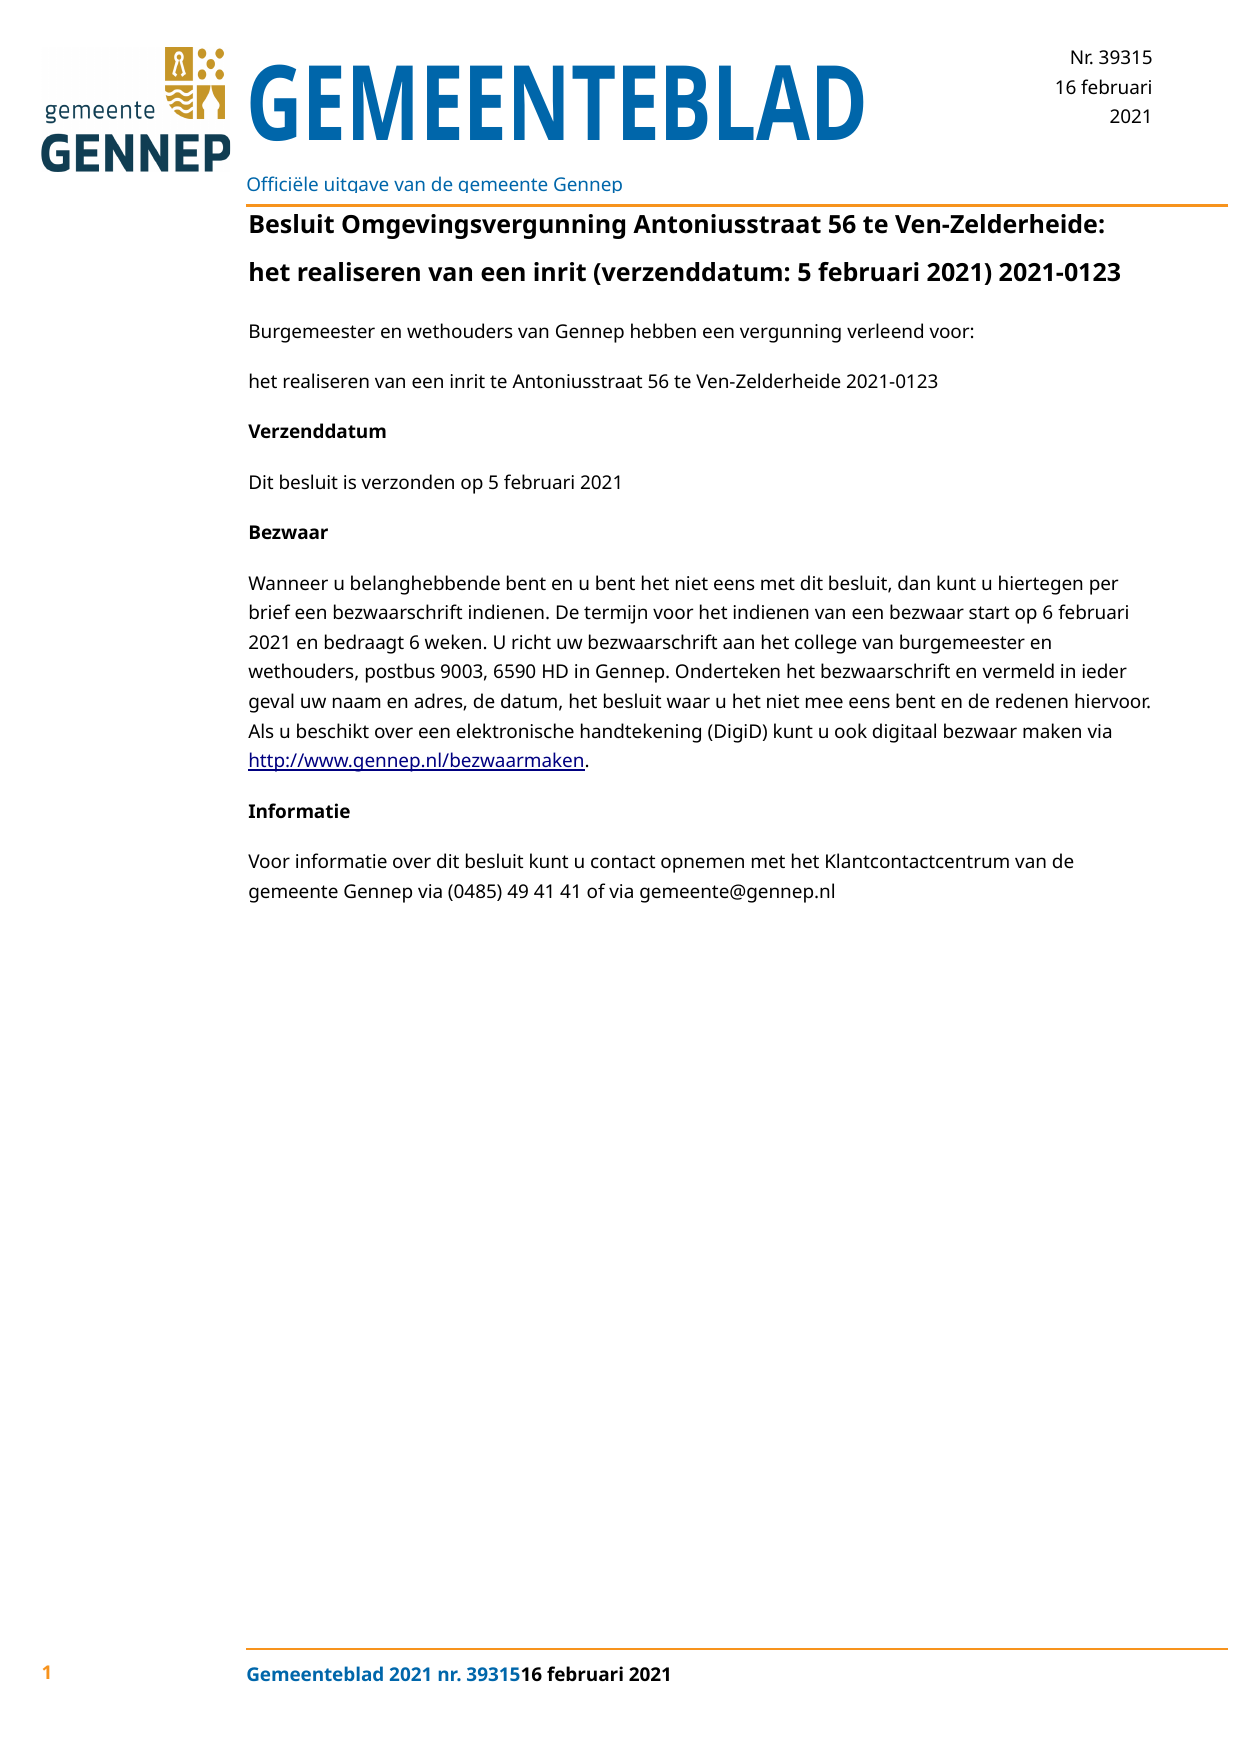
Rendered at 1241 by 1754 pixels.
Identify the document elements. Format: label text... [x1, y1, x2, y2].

text Wanneer u belanghebbende bent en u bent het niet eens met dit besluit, dan kunt u hiertegen per brief een bezwaarschrift indienen. De termijn voor het indienen van een bezwaar start op 6 februari 2021 en bedraagt 6 weken. U richt uw bezwaarschrift aan het college van burgemeester en wethouders, postbus 9003, 6590 HD in Gennep. Onderteken het bezwaarschrift en vermeld in ieder geval uw naam en adres, de datum, het besluit waar u het niet mee eens bent en de redenen hiervoor. Als u beschikt over een elektronische handtekening (DigiD) kunt u ook digitaal bezwaar maken via http://www.gennep.nl/bezwaarmaken. [248, 570, 1152, 773]
text Voor informatie over dit besluit kunt u contact opnemen met het Klantcontactcentrum van de gemeente Gennep via (0485) 49 41 41 of via gemeente@gennep.nl [248, 848, 1152, 904]
text Informatie [248, 798, 1152, 824]
picture [41, 47, 231, 172]
text Bezwaar [248, 519, 1152, 545]
text Dit besluit is verzonden op 5 februari 2021 [248, 469, 1152, 495]
text Verzenddatum [248, 419, 1152, 444]
text Besluit Omgevingsvergunning Antoniusstraat 56 te Ven-Zelderheide: het realiseren van een inrit (verzenddatum: 5 februari 2021) 2021-0123 [248, 207, 1152, 288]
text het realiseren van een inrit te Antoniusstraat 56 te Ven-Zelderheide 2021-0123 [248, 368, 1152, 394]
text Burgemeester en wethouders van Gennep hebben een vergunning verleend voor: [248, 318, 1152, 344]
